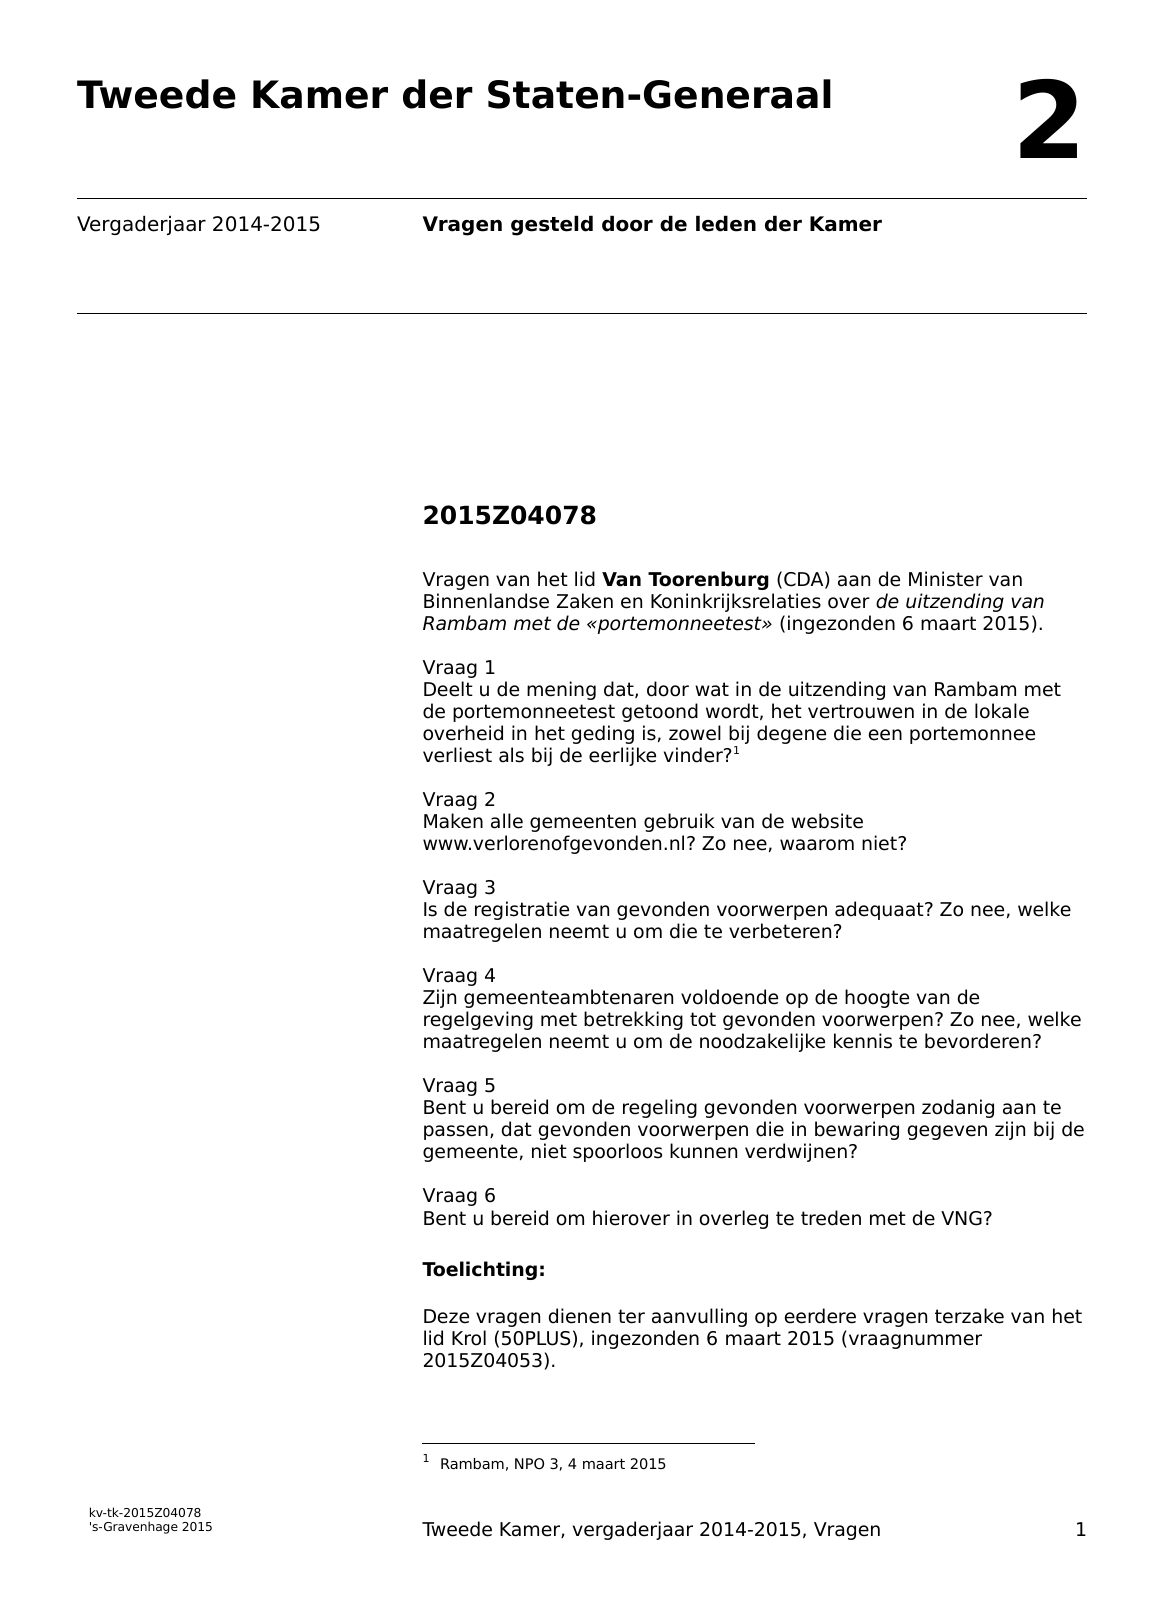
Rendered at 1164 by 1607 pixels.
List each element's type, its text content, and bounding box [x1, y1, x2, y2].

table_cell Vragen gesteld door de leden der Kamer [422, 199, 1087, 313]
text Vraag 6 [422, 1185, 1087, 1207]
text Is de registratie van gevonden voorwerpen adequaat? Zo nee, welke maatregelen neemt u om die te verbeteren? [422, 899, 1087, 943]
text 2015Z04078 [422, 501, 1087, 531]
table_header 2 [886, 59, 1087, 198]
text Vraag 5 [422, 1075, 1087, 1097]
text Vraag 1 [422, 657, 1087, 679]
text Bent u bereid om de regeling gevonden voorwerpen zodanig aan te passen, dat gevonden voorwerpen die in bewaring gegeven zijn bij de gemeente, niet spoorloos kunnen verdwijnen? [422, 1097, 1087, 1163]
text 's-Gravenhage 2015 [88, 1520, 323, 1534]
text Vraag 3 [422, 877, 1087, 899]
table_header Tweede Kamer der Staten-Generaal [77, 59, 886, 198]
subtitle Toelichting: [422, 1259, 1087, 1281]
text Vraag 4 [422, 965, 1087, 987]
text Bent u bereid om hierover in overleg te treden met de VNG? [422, 1207, 1087, 1229]
text Vraag 2 [422, 789, 1087, 811]
text Deze vragen dienen ter aanvulling op eerdere vragen terzake van het lid Krol (50PLUS), ingezonden 6 maart 2015 (vraagnummer 2015Z04053). [422, 1306, 1087, 1372]
text Vragen van het lid Van Toorenburg (CDA) aan de Minister van Binnenlandse Zaken en Koninkrijksrelaties over de uitzending van Rambam met de «portemonneetest» (ingezonden 6 maart 2015). [422, 569, 1087, 635]
text Rambam, NPO 3, 4 maart 2015 [422, 1452, 1087, 1474]
text Deelt u de mening dat, door wat in de uitzending van Rambam met de portemonneetest getoond wordt, het vertrouwen in de lokale overheid in het geding is, zowel bij degene die een portemonnee verliest als bij de eerlijke vinder? [422, 679, 1087, 767]
text Zijn gemeenteambtenaren voldoende op de hoogte van de regelgeving met betrekking tot gevonden voorwerpen? Zo nee, welke maatregelen neemt u om de noodzakelijke kennis te bevorderen? [422, 987, 1087, 1053]
text Maken alle gemeenten gebruik van de website www.verlorenofgevonden.nl? Zo nee, waarom niet? [422, 811, 1087, 855]
text kv-tk-2015Z04078 [88, 1506, 323, 1520]
table_cell Vergaderjaar 2014-2015 [77, 199, 422, 313]
